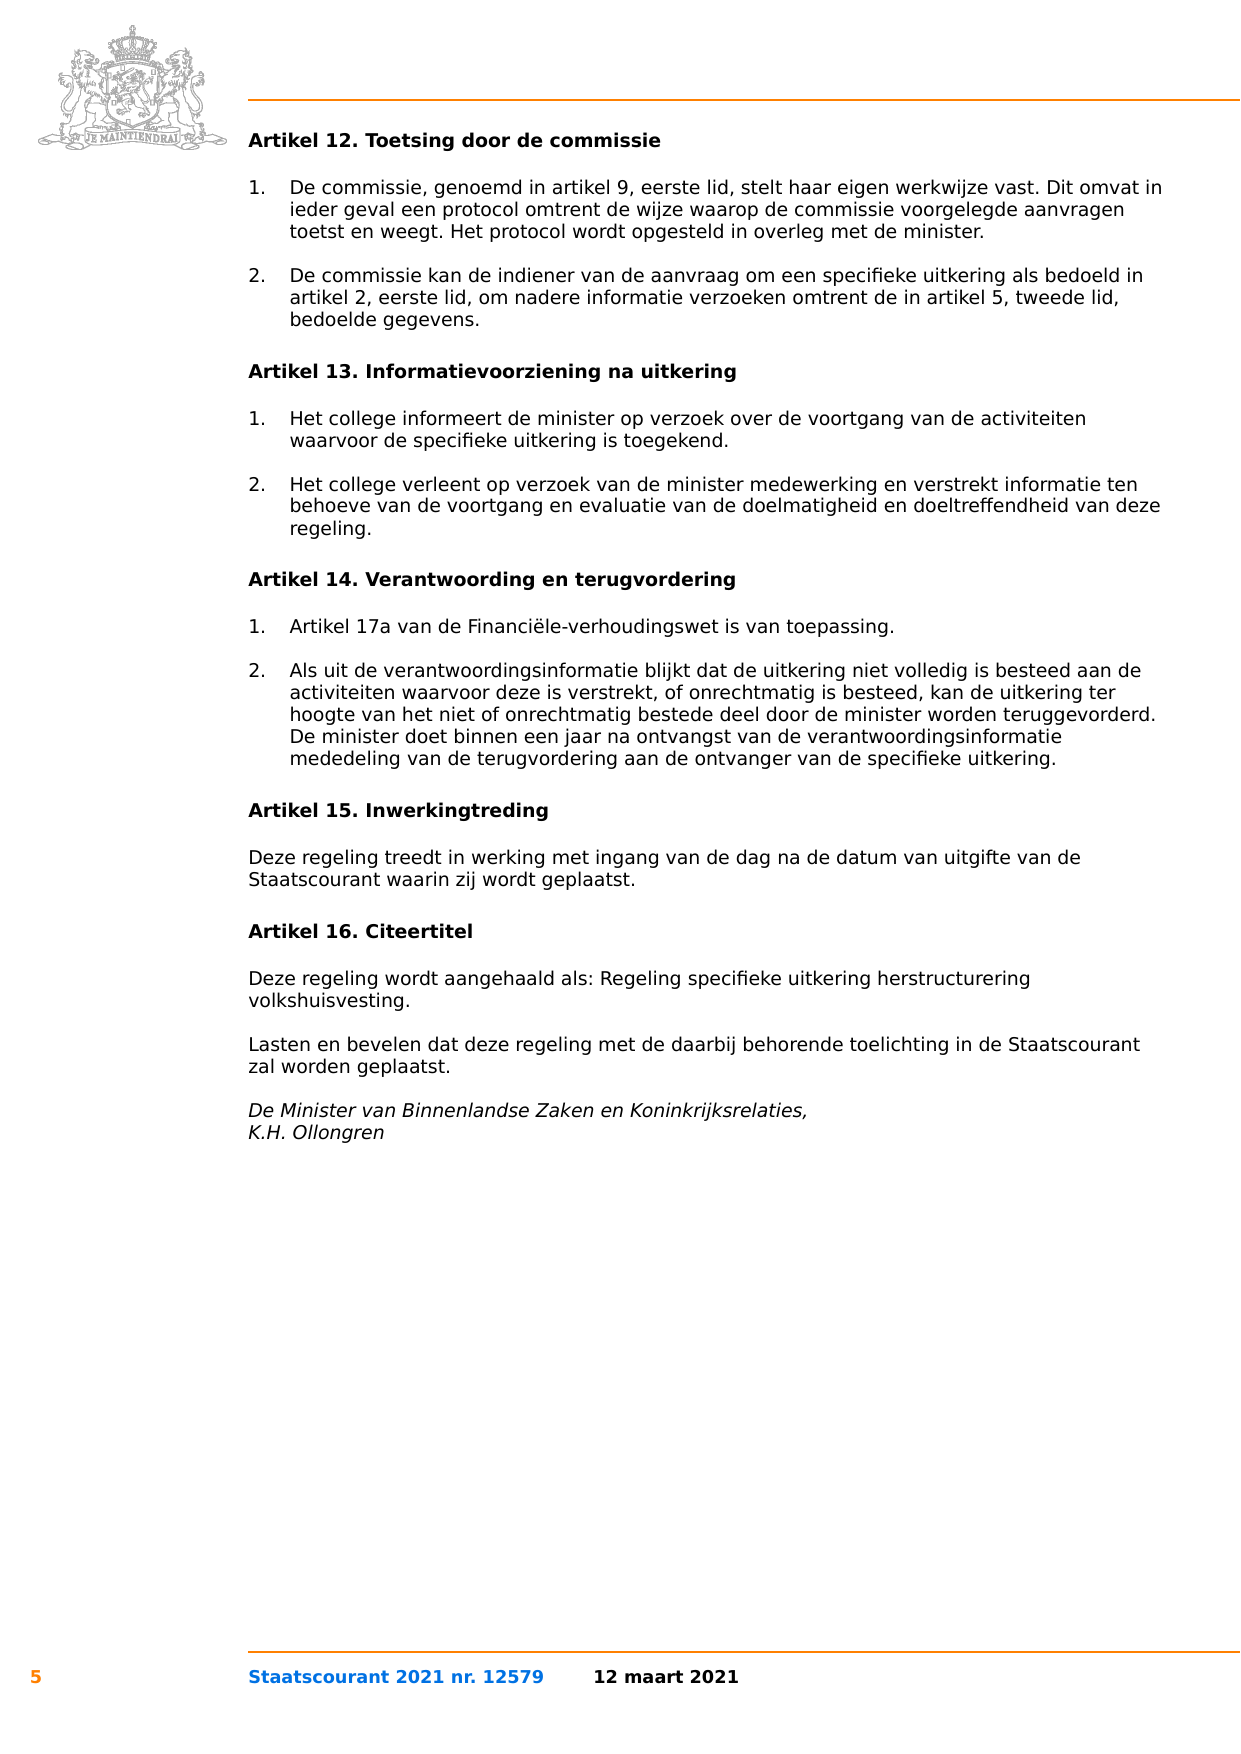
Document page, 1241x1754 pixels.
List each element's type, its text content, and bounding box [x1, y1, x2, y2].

text 2. Als uit de verantwoordingsinformatie blijkt dat de uitkering niet volledig is besteed aan de activiteiten waarvoor deze is verstrekt, of onrechtmatig is besteed, kan de uitkering ter hoogte van het niet of onrechtmatig bestede deel door de minister worden teruggevorderd. De minister doet binnen een jaar na ontvangst van de verantwoordingsinformatie mededeling van de terugvordering aan de ontvanger van de specifieke uitkering. [248, 660, 1163, 770]
text 1. Het college informeert de minister op verzoek over de voortgang van de activiteiten waarvoor de specifieke uitkering is toegekend. [248, 408, 1163, 452]
text Lasten en bevelen dat deze regeling met de daarbij behorende toelichting in de Staatscourant zal worden geplaatst. [248, 1034, 1163, 1078]
subtitle Artikel 12. Toetsing door de commissie [248, 130, 1163, 152]
text 1. De commissie, genoemd in artikel 9, eerste lid, stelt haar eigen werkwijze vast. Dit omvat in ieder geval een protocol omtrent de wijze waarop de commissie voorgelegde aanvragen toetst en weegt. Het protocol wordt opgesteld in overleg met de minister. [248, 177, 1163, 243]
text Deze regeling wordt aangehaald als: Regeling specifieke uitkering herstructurering volkshuisvesting. [248, 968, 1163, 1012]
text 1. Artikel 17a van de Financiële-verhoudingswet is van toepassing. [248, 616, 1163, 638]
subtitle Artikel 13. Informatievoorziening na uitkering [248, 361, 1163, 383]
text De Minister van Binnenlandse Zaken en Koninkrijksrelaties, K.H. Ollongren [248, 1100, 1163, 1144]
subtitle Artikel 15. Inwerkingtreding [248, 800, 1163, 822]
text 2. Het college verleent op verzoek van de minister medewerking en verstrekt informatie ten behoeve van de voortgang en evaluatie van de doelmatigheid en doeltreffendheid van deze regeling. [248, 473, 1163, 539]
text 2. De commissie kan de indiener van de aanvraag om een specifieke uitkering als bedoeld in artikel 2, eerste lid, om nadere informatie verzoeken omtrent de in artikel 5, tweede lid, bedoelde gegevens. [248, 265, 1163, 331]
picture [38, 25, 227, 150]
text Deze regeling treedt in werking met ingang van de dag na de datum van uitgifte van de Staatscourant waarin zij wordt geplaatst. [248, 847, 1163, 891]
subtitle Artikel 16. Citeertitel [248, 921, 1163, 943]
subtitle Artikel 14. Verantwoording en terugvordering [248, 569, 1163, 591]
